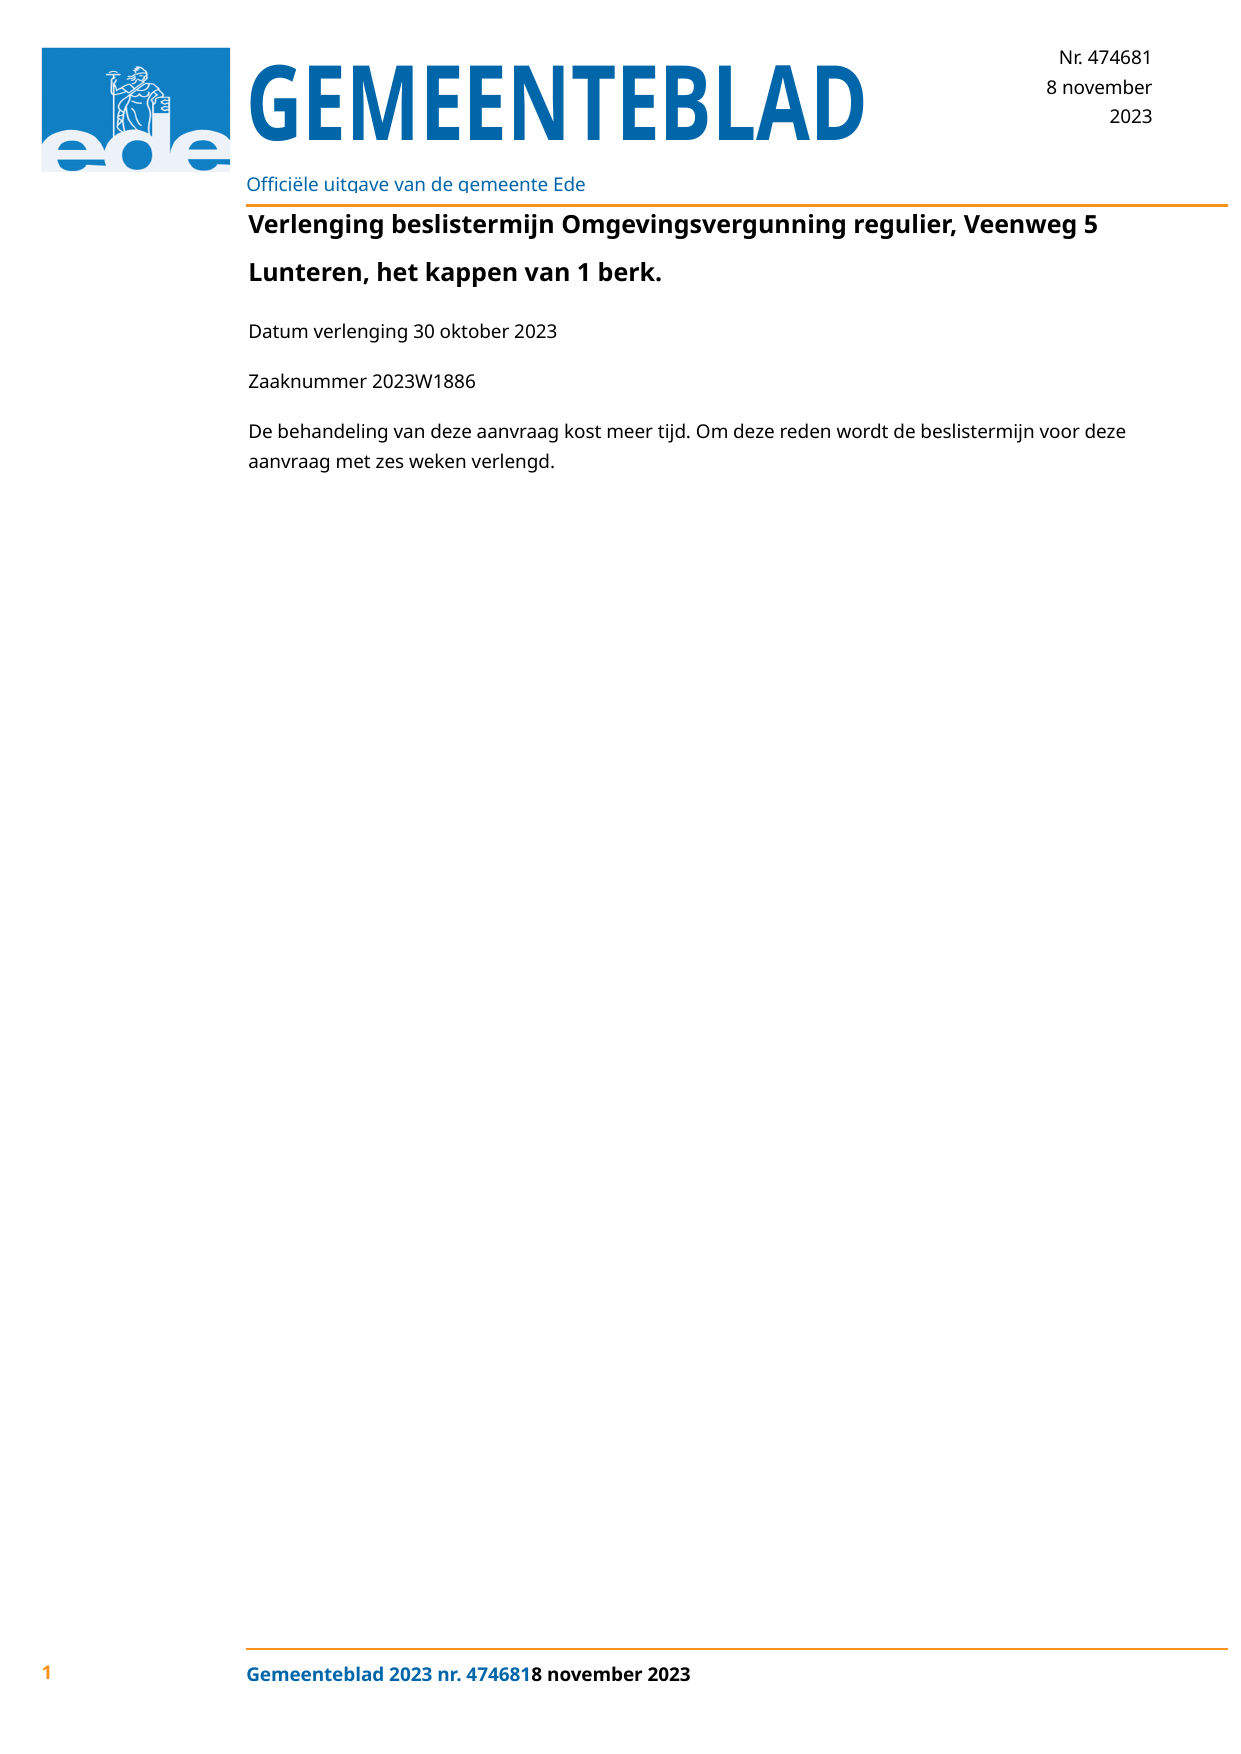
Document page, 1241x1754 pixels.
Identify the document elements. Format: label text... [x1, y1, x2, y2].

picture [41, 47, 231, 172]
text Zaaknummer 2023W1886 [248, 368, 1152, 394]
text De behandeling van deze aanvraag kost meer tijd. Om deze reden wordt de beslistermijn voor deze aanvraag met zes weken verlengd. [248, 419, 1152, 474]
text Verlenging beslistermijn Omgevingsvergunning regulier, Veenweg 5 Lunteren, het kappen van 1 berk. [248, 207, 1152, 288]
text Datum verlenging 30 oktober 2023 [248, 318, 1152, 344]
